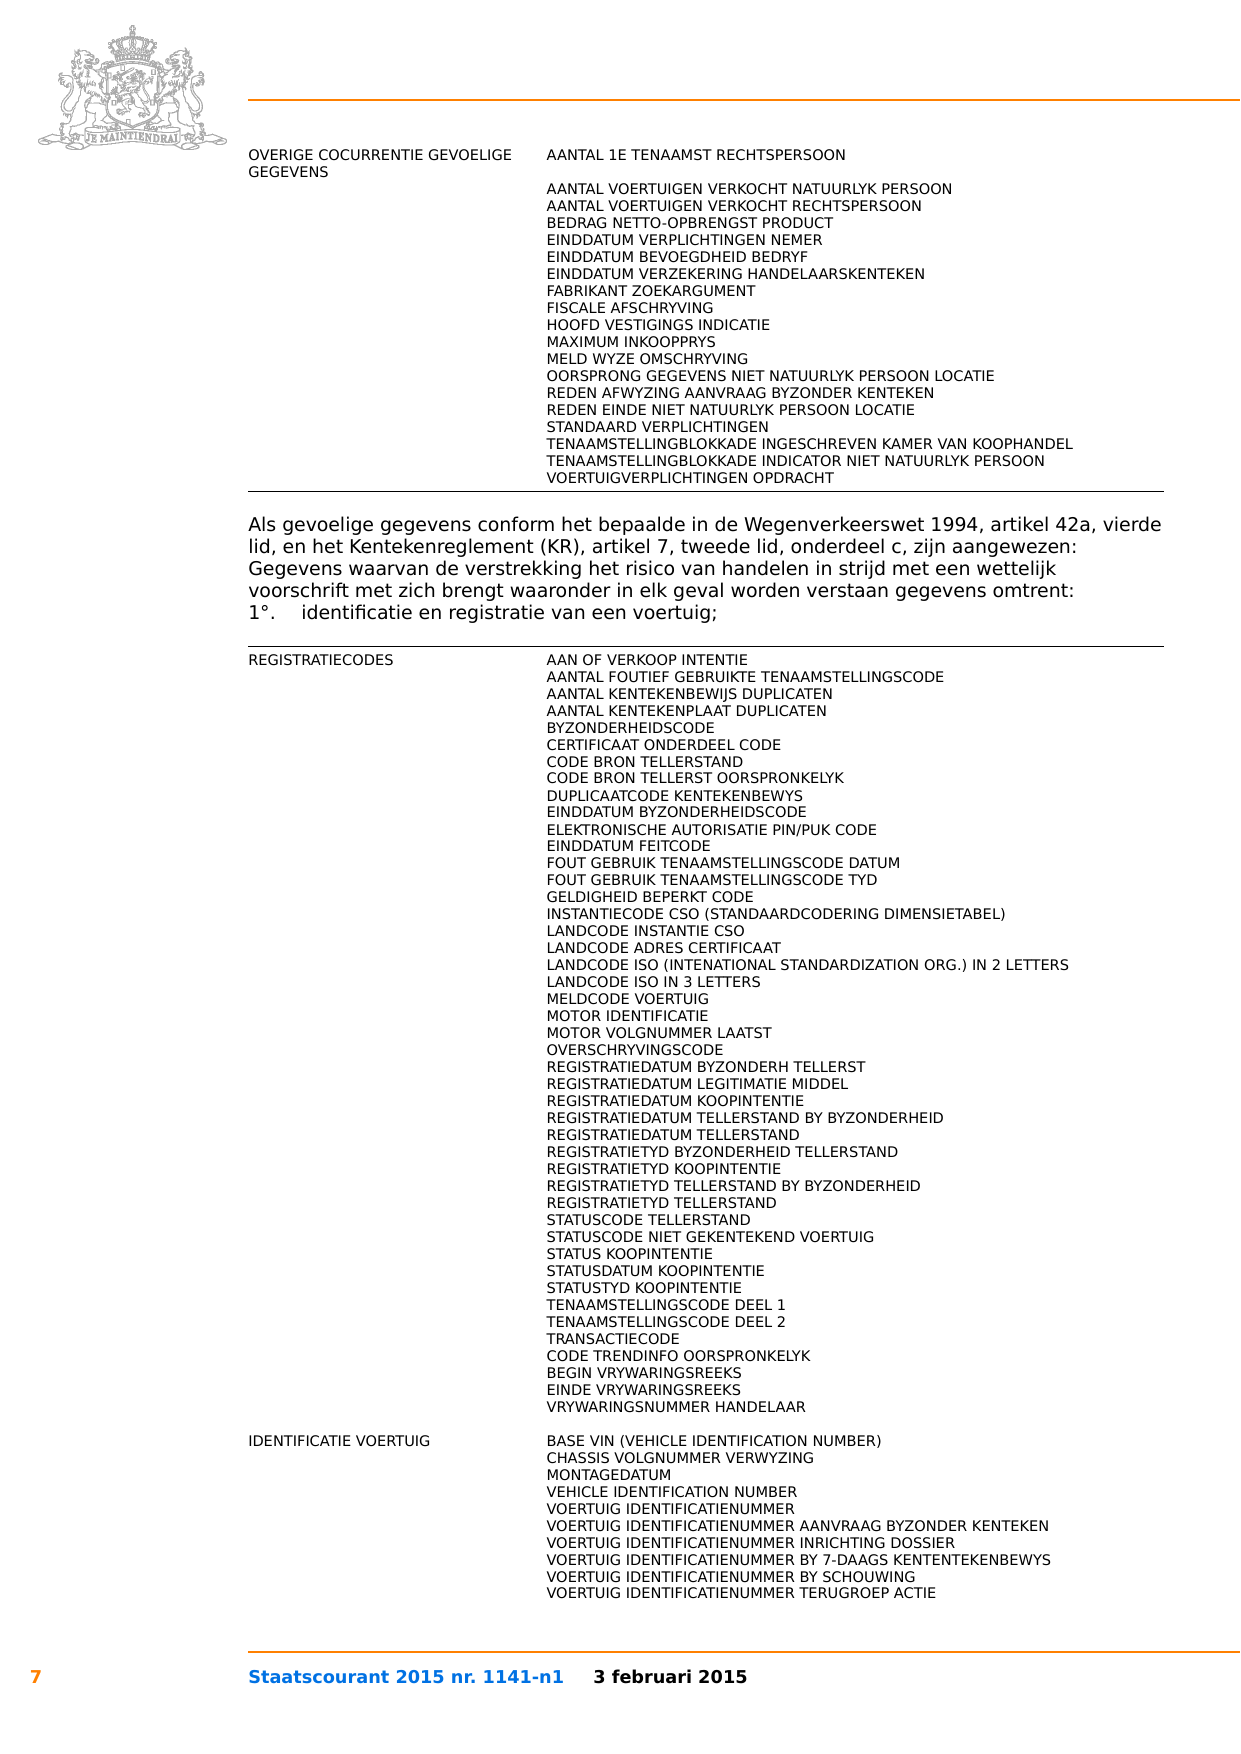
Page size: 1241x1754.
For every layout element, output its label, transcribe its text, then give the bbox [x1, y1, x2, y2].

table_cell VOERTUIG IDENTIFICATIENUMMER BY SCHOUWING [541, 1569, 1163, 1585]
table_cell [248, 368, 541, 384]
picture [38, 25, 227, 150]
table_cell [248, 1365, 541, 1382]
table_cell [248, 1178, 541, 1195]
table_cell [248, 385, 541, 402]
table_cell TENAAMSTELLINGSCODE DEEL 1 [541, 1297, 1163, 1314]
table_cell FABRIKANT ZOEKARGUMENT [541, 283, 1163, 300]
table_cell EINDE VRYWARINGSREEKS [541, 1382, 1163, 1399]
table_cell [248, 855, 541, 872]
table_cell AANTAL VOERTUIGEN VERKOCHT NATUURLYK PERSOON [541, 181, 1163, 198]
table_cell [248, 1450, 541, 1467]
table_cell REGISTRATIETYD KOOPINTENTIE [541, 1161, 1163, 1178]
table_cell TENAAMSTELLINGBLOKKADE INGESCHREVEN KAMER VAN KOOPHANDEL [541, 436, 1163, 452]
table_cell HOOFD VESTIGINGS INDICATIE [541, 317, 1163, 334]
table_cell [248, 1467, 541, 1483]
table_cell TENAAMSTELLINGBLOKKADE INDICATOR NIET NATUURLYK PERSOON [541, 453, 1163, 469]
table_cell STATUSCODE NIET GEKENTEKEND VOERTUIG [541, 1229, 1163, 1246]
table_cell [248, 1246, 541, 1263]
table_cell [248, 249, 541, 266]
table_cell [248, 686, 541, 702]
table_cell [248, 1110, 541, 1127]
table_cell INSTANTIECODE CSO (STANDAARDCODERING DIMENSIETABEL) [541, 906, 1163, 923]
table_cell [248, 1416, 1163, 1433]
text Gegevens waarvan de verstrekking het risico van handelen in strijd met een wettelijk voorschrift met zich brengt waaronder in elk geval worden verstaan gegevens omtrent: [248, 558, 1163, 602]
table_cell REDEN AFWYZING AANVRAAG BYZONDER KENTEKEN [541, 385, 1163, 402]
table_cell FOUT GEBRUIK TENAAMSTELLINGSCODE TYD [541, 872, 1163, 889]
table_cell STATUSDATUM KOOPINTENTIE [541, 1263, 1163, 1280]
table_cell [248, 1280, 541, 1297]
table_cell LANDCODE ISO IN 3 LETTERS [541, 974, 1163, 991]
table_cell VOERTUIG IDENTIFICATIENUMMER INRICHTING DOSSIER [541, 1535, 1163, 1551]
table_cell [248, 1195, 541, 1212]
table_cell [248, 957, 541, 974]
table_cell [248, 283, 541, 300]
table_cell [248, 351, 541, 368]
table_cell VOERTUIG IDENTIFICATIENUMMER TERUGROEP ACTIE [541, 1585, 1163, 1602]
table_cell [248, 736, 541, 753]
table_cell [248, 669, 541, 686]
table_cell REGISTRATIEDATUM TELLERSTAND BY BYZONDERHEID [541, 1110, 1163, 1127]
table_cell REGISTRATIETYD TELLERSTAND [541, 1195, 1163, 1212]
table_cell OORSPRONG GEGEVENS NIET NATUURLYK PERSOON LOCATIE [541, 368, 1163, 384]
table_cell AANTAL KENTEKENPLAAT DUPLICATEN [541, 703, 1163, 719]
table_cell REGISTRATIEDATUM LEGITIMATIE MIDDEL [541, 1076, 1163, 1093]
table_cell [248, 940, 541, 957]
table_cell STATUS KOOPINTENTIE [541, 1246, 1163, 1263]
table_cell [248, 1314, 541, 1331]
table_cell [248, 1144, 541, 1161]
table_cell CERTIFICAAT ONDERDEEL CODE [541, 736, 1163, 753]
table_cell [248, 1229, 541, 1246]
table_cell [248, 838, 541, 855]
table_cell MONTAGEDATUM [541, 1467, 1163, 1483]
table_cell MELDCODE VOERTUIG [541, 991, 1163, 1008]
table_cell IDENTIFICATIE VOERTUIG [248, 1433, 541, 1449]
table_cell [248, 1263, 541, 1280]
table_cell [248, 1551, 541, 1568]
table_cell [248, 181, 541, 198]
table_cell DUPLICAATCODE KENTEKENBEWYS [541, 788, 1163, 804]
table_cell [248, 1297, 541, 1314]
table_cell [248, 1076, 541, 1093]
table_cell GELDIGHEID BEPERKT CODE [541, 889, 1163, 906]
table_cell MAXIMUM INKOOPPRYS [541, 334, 1163, 351]
table_cell [248, 1535, 541, 1551]
table_cell STATUSTYD KOOPINTENTIE [541, 1280, 1163, 1297]
table_cell [248, 1008, 541, 1025]
table_cell LANDCODE ISO (INTENATIONAL STANDARDIZATION ORG.) IN 2 LETTERS [541, 957, 1163, 974]
table_header AAN OF VERKOOP INTENTIE [541, 647, 1163, 668]
table_cell LANDCODE ADRES CERTIFICAAT [541, 940, 1163, 957]
table_cell [248, 923, 541, 940]
table_cell [248, 703, 541, 719]
table_cell TENAAMSTELLINGSCODE DEEL 2 [541, 1314, 1163, 1331]
table_cell EINDDATUM BEVOEGDHEID BEDRYF [541, 249, 1163, 266]
table_cell [248, 130, 1163, 147]
table_cell STANDAARD VERPLICHTINGEN [541, 419, 1163, 436]
table_cell MOTOR VOLGNUMMER LAATST [541, 1025, 1163, 1042]
table_cell VOERTUIG IDENTIFICATIENUMMER AANVRAAG BYZONDER KENTEKEN [541, 1518, 1163, 1534]
table_cell BEDRAG NETTO-OPBRENGST PRODUCT [541, 215, 1163, 232]
table_cell [248, 720, 541, 736]
table_header REGISTRATIECODES [248, 647, 541, 668]
table_cell REGISTRATIEDATUM BYZONDERH TELLERST [541, 1059, 1163, 1076]
table_cell BASE VIN (VEHICLE IDENTIFICATION NUMBER) [541, 1433, 1163, 1449]
table_cell [248, 198, 541, 215]
table_cell AANTAL VOERTUIGEN VERKOCHT RECHTSPERSOON [541, 198, 1163, 215]
table_cell [248, 906, 541, 923]
table_cell LANDCODE INSTANTIE CSO [541, 923, 1163, 940]
table_cell [248, 1569, 541, 1585]
table_cell EINDDATUM FEITCODE [541, 838, 1163, 855]
table_cell [248, 470, 541, 491]
table_cell [248, 974, 541, 991]
table_cell AANTAL 1E TENAAMST RECHTSPERSOON [541, 147, 1163, 181]
table_cell [248, 436, 541, 452]
table_cell [248, 1501, 541, 1517]
table_cell BEGIN VRYWARINGSREEKS [541, 1365, 1163, 1382]
table_cell EINDDATUM BYZONDERHEIDSCODE [541, 804, 1163, 821]
table_cell [248, 453, 541, 469]
text Als gevoelige gegevens conform het bepaalde in de Wegenverkeerswet 1994, artikel 42a, vierde lid, en het Kentekenreglement (KR), artikel 7, tweede lid, onderdeel c, zijn aangewezen: [248, 514, 1163, 558]
table_cell OVERSCHRYVINGSCODE [541, 1042, 1163, 1059]
table_cell REGISTRATIETYD BYZONDERHEID TELLERSTAND [541, 1144, 1163, 1161]
table_cell AANTAL KENTEKENBEWIJS DUPLICATEN [541, 686, 1163, 702]
table_cell [248, 889, 541, 906]
table_cell [248, 1331, 541, 1348]
table_cell REGISTRATIEDATUM TELLERSTAND [541, 1127, 1163, 1144]
table_cell EINDDATUM VERPLICHTINGEN NEMER [541, 232, 1163, 249]
table_cell [248, 872, 541, 889]
table_cell [248, 804, 541, 821]
table_cell [248, 1585, 541, 1602]
table_cell [248, 300, 541, 317]
table_cell [248, 1399, 541, 1416]
table_cell CODE BRON TELLERST OORSPRONKELYK [541, 770, 1163, 787]
table_cell [248, 1093, 541, 1110]
table_cell [248, 788, 541, 804]
table_cell [248, 821, 541, 838]
table_cell MOTOR IDENTIFICATIE [541, 1008, 1163, 1025]
table_cell [248, 215, 541, 232]
table_cell AANTAL FOUTIEF GEBRUIKTE TENAAMSTELLINGSCODE [541, 669, 1163, 686]
table_cell [248, 754, 541, 770]
table_cell [248, 1042, 541, 1059]
table_cell [248, 1212, 541, 1229]
table_cell [248, 770, 541, 787]
table_cell MELD WYZE OMSCHRYVING [541, 351, 1163, 368]
table_cell FISCALE AFSCHRYVING [541, 300, 1163, 317]
text 1°. identificatie en registratie van een voertuig; [248, 602, 1163, 624]
table_cell [248, 317, 541, 334]
table_cell [248, 1059, 541, 1076]
table_cell CHASSIS VOLGNUMMER VERWYZING [541, 1450, 1163, 1467]
table_cell STATUSCODE TELLERSTAND [541, 1212, 1163, 1229]
table_cell REGISTRATIETYD TELLERSTAND BY BYZONDERHEID [541, 1178, 1163, 1195]
table_cell [248, 232, 541, 249]
table_cell TRANSACTIECODE [541, 1331, 1163, 1348]
table_cell [248, 1127, 541, 1144]
table_cell CODE TRENDINFO OORSPRONKELYK [541, 1348, 1163, 1365]
table_cell VOERTUIGVERPLICHTINGEN OPDRACHT [541, 470, 1163, 491]
table_cell VOERTUIG IDENTIFICATIENUMMER BY 7-DAAGS KENTENTEKENBEWYS [541, 1551, 1163, 1568]
table_cell REGISTRATIEDATUM KOOPINTENTIE [541, 1093, 1163, 1110]
table_cell [248, 1518, 541, 1534]
table_cell VRYWARINGSNUMMER HANDELAAR [541, 1399, 1163, 1416]
table_cell [248, 402, 541, 418]
table_cell FOUT GEBRUIK TENAAMSTELLINGSCODE DATUM [541, 855, 1163, 872]
table_cell OVERIGE COCURRENTIE GEVOELIGE GEGEVENS [248, 147, 541, 181]
table_cell [248, 1484, 541, 1501]
table_cell [248, 334, 541, 351]
table_cell VOERTUIG IDENTIFICATIENUMMER [541, 1501, 1163, 1517]
table_cell BYZONDERHEIDSCODE [541, 720, 1163, 736]
table_cell [248, 1348, 541, 1365]
table_cell [248, 1161, 541, 1178]
table_cell [248, 419, 541, 436]
table_cell [248, 266, 541, 283]
table_cell CODE BRON TELLERSTAND [541, 754, 1163, 770]
table_cell ELEKTRONISCHE AUTORISATIE PIN/PUK CODE [541, 821, 1163, 838]
table_cell [248, 991, 541, 1008]
table_cell VEHICLE IDENTIFICATION NUMBER [541, 1484, 1163, 1501]
table_cell REDEN EINDE NIET NATUURLYK PERSOON LOCATIE [541, 402, 1163, 418]
table_cell [248, 1025, 541, 1042]
table_cell [248, 1382, 541, 1399]
table_cell EINDDATUM VERZEKERING HANDELAARSKENTEKEN [541, 266, 1163, 283]
